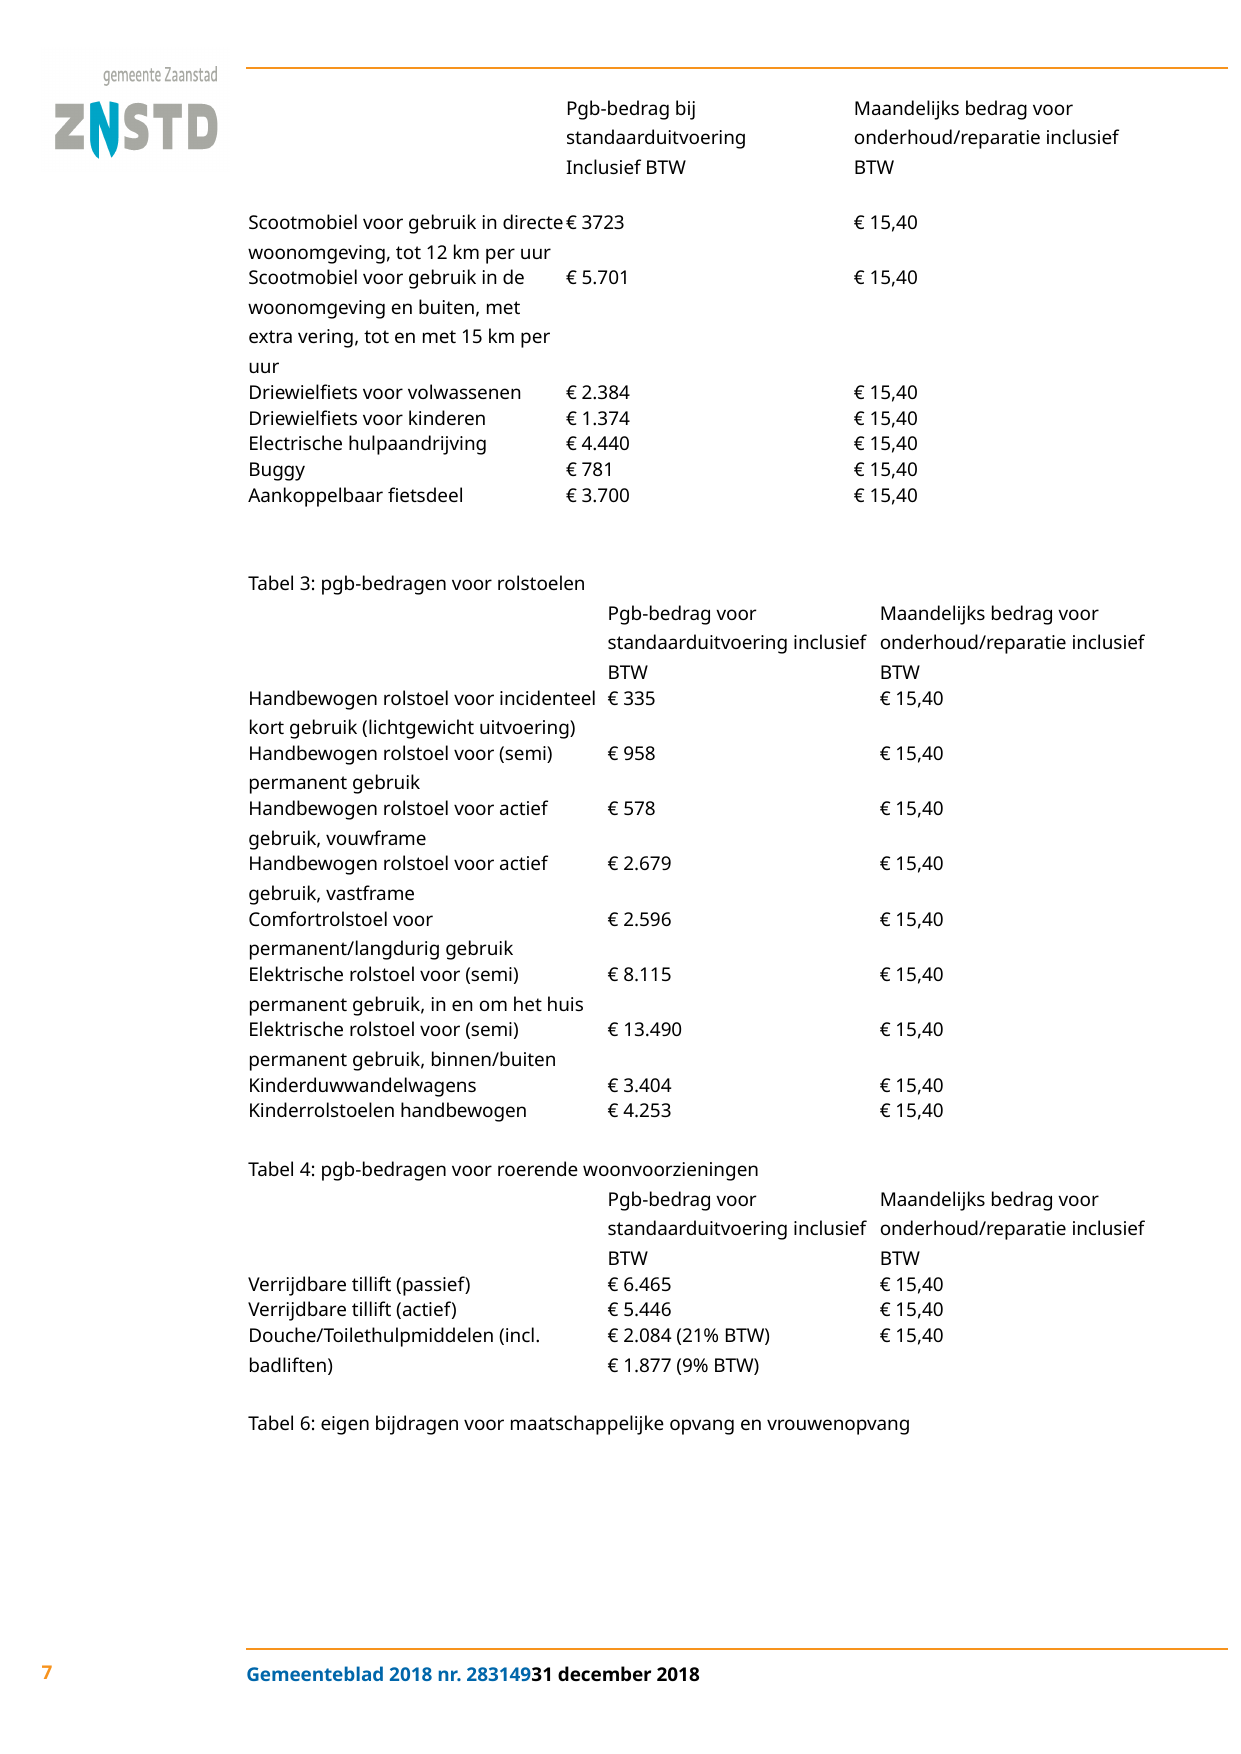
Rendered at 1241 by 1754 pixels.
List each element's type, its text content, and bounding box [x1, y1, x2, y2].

table_cell € 3.700 [566, 482, 854, 508]
table_header Maandelijks bedrag voor onderhoud/reparatie inclusief BTW [880, 1186, 1152, 1271]
table_cell € 15,40 [880, 961, 1152, 1017]
table_cell Kinderduwwandelwagens [248, 1072, 607, 1098]
table_cell € 2.596 [608, 906, 879, 961]
table_cell € 15,40 [880, 851, 1152, 906]
table_cell € 15,40 [880, 1072, 1152, 1098]
table_cell Aankoppelbaar fietsdeel [248, 482, 566, 508]
table_cell € 15,40 [880, 795, 1152, 851]
table_cell € 2.679 [608, 851, 879, 906]
table_cell Driewielfiets voor kinderen [248, 405, 566, 431]
table_cell € 958 [608, 740, 879, 795]
text Tabel 3: pgb-bedragen voor rolstoelen [248, 570, 1152, 596]
table_cell Comfortrolstoel voor permanent/langdurig gebruik [248, 906, 607, 961]
table_cell Verrijdbare tillift (passief) [248, 1271, 607, 1296]
table_header Maandelijks bedrag voor onderhoud/reparatie inclusief BTW [880, 600, 1152, 685]
table_cell € 15,40 [880, 740, 1152, 795]
table_header Pgb-bedrag voor standaarduitvoering inclusief BTW [608, 1186, 879, 1271]
table_cell Scootmobiel voor gebruik in directe woonomgeving, tot 12 km per uur [248, 209, 566, 264]
table_cell € 781 [566, 456, 854, 482]
table_cell Scootmobiel voor gebruik in de woonomgeving en buiten, met extra vering, tot en met 15 km per uur [248, 265, 566, 379]
table_cell Driewielfiets voor volwassenen [248, 379, 566, 405]
table_cell € 15,40 [854, 482, 1152, 508]
table_cell € 6.465 [608, 1271, 879, 1296]
table_cell Buggy [248, 456, 566, 482]
table_cell Douche/Toilethulpmiddelen (incl. badliften) [248, 1322, 607, 1377]
table_cell € 15,40 [854, 265, 1152, 379]
table_header [248, 95, 566, 209]
table_cell € 15,40 [880, 1017, 1152, 1072]
table_cell € 3.404 [608, 1072, 879, 1098]
table_cell € 13.490 [608, 1017, 879, 1072]
text Tabel 6: eigen bijdragen voor maatschappelijke opvang en vrouwenopvang [248, 1410, 1152, 1436]
table_cell Elektrische rolstoel voor (semi) permanent gebruik, in en om het huis [248, 961, 607, 1017]
table_cell € 15,40 [854, 379, 1152, 405]
table_cell € 5.446 [608, 1296, 879, 1322]
table_cell € 15,40 [854, 405, 1152, 431]
table_header Pgb-bedrag voor standaarduitvoering inclusief BTW [608, 600, 879, 685]
table_cell € 2.084 (21% BTW) € 1.877 (9% BTW) [608, 1322, 879, 1377]
table_cell € 4.440 [566, 431, 854, 456]
table_cell € 15,40 [880, 1296, 1152, 1322]
table_cell Elektrische rolstoel voor (semi) permanent gebruik, binnen/buiten [248, 1017, 607, 1072]
table_cell € 15,40 [854, 431, 1152, 456]
table_cell € 15,40 [880, 1098, 1152, 1123]
table_cell € 3723 [566, 209, 854, 264]
table_cell € 4.253 [608, 1098, 879, 1123]
table_cell Verrijdbare tillift (actief) [248, 1296, 607, 1322]
table_cell € 5.701 [566, 265, 854, 379]
table_cell € 15,40 [854, 456, 1152, 482]
text Tabel 4: pgb-bedragen voor roerende woonvoorzieningen [248, 1156, 1152, 1182]
table_cell Handbewogen rolstoel voor actief gebruik, vastframe [248, 851, 607, 906]
table_cell € 578 [608, 795, 879, 851]
table_cell € 15,40 [880, 685, 1152, 740]
table_cell € 1.374 [566, 405, 854, 431]
table_cell Handbewogen rolstoel voor (semi) permanent gebruik [248, 740, 607, 795]
table_header [248, 1186, 607, 1271]
table_cell € 15,40 [854, 209, 1152, 264]
table_cell Kinderrolstoelen handbewogen [248, 1098, 607, 1123]
table_cell € 335 [608, 685, 879, 740]
table_header [248, 600, 607, 685]
table_header Pgb-bedrag bij standaarduitvoering Inclusief BTW [566, 95, 854, 209]
table_cell € 8.115 [608, 961, 879, 1017]
table_cell Handbewogen rolstoel voor actief gebruik, vouwframe [248, 795, 607, 851]
table_cell Handbewogen rolstoel voor incidenteel kort gebruik (lichtgewicht uitvoering) [248, 685, 607, 740]
table_header Maandelijks bedrag voor onderhoud/reparatie inclusief BTW [854, 95, 1152, 209]
picture [41, 47, 231, 172]
table_cell € 15,40 [880, 1271, 1152, 1296]
table_cell Electrische hulpaandrijving [248, 431, 566, 456]
table_cell € 15,40 [880, 906, 1152, 961]
table_cell € 2.384 [566, 379, 854, 405]
table_cell € 15,40 [880, 1322, 1152, 1377]
